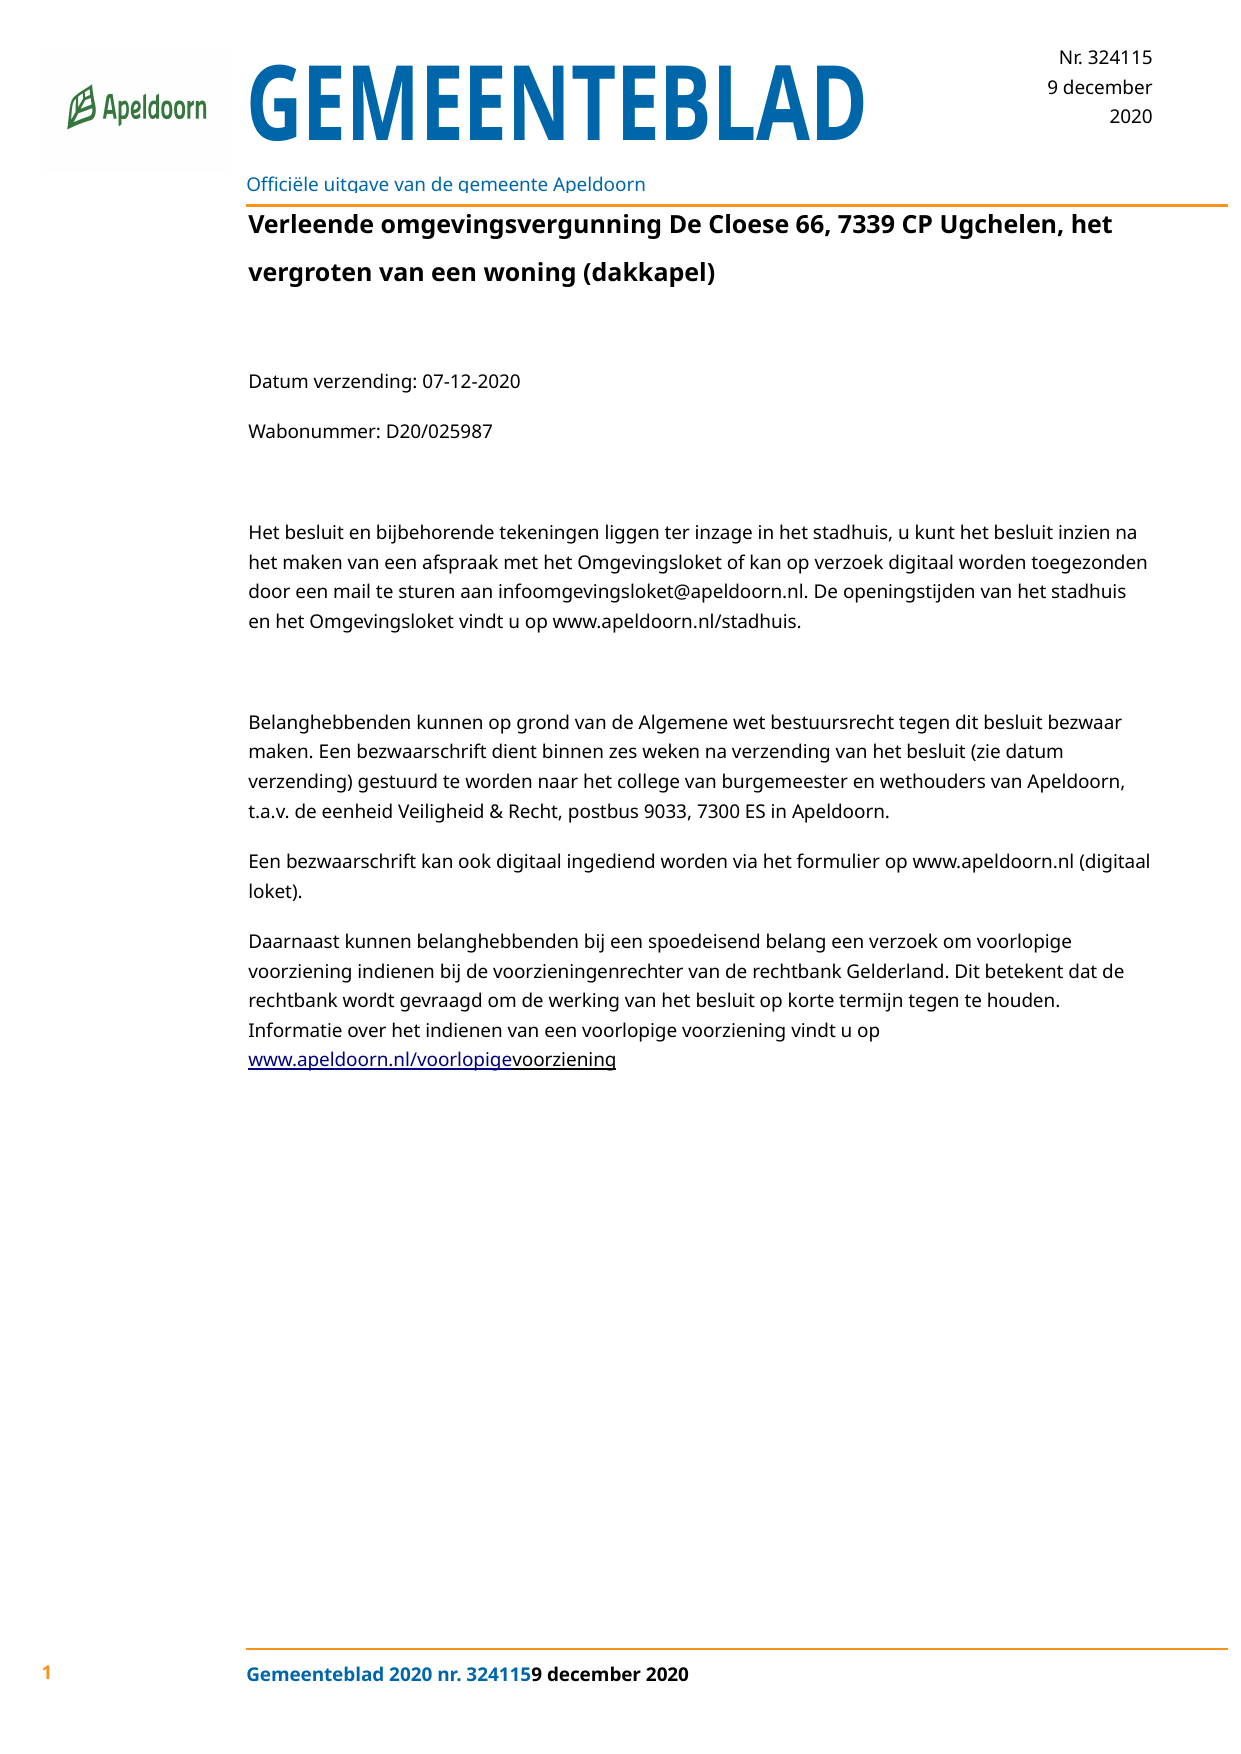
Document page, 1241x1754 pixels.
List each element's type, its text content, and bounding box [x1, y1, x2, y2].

text Belanghebbenden kunnen op grond van de Algemene wet bestuursrecht tegen dit besluit bezwaar maken. Een bezwaarschrift dient binnen zes weken na verzending van het besluit (zie datum verzending) gestuurd te worden naar het college van burgemeester en wethouders van Apeldoorn, t.a.v. de eenheid Veiligheid & Recht, postbus 9033, 7300 ES in Apeldoorn. [248, 709, 1152, 824]
text Een bezwaarschrift kan ook digitaal ingediend worden via het formulier op www.apeldoorn.nl (digitaal loket). [248, 848, 1152, 904]
text Datum verzending: 07-12-2020 [248, 368, 1152, 394]
text Daarnaast kunnen belanghebbenden bij een spoedeisend belang een verzoek om voorlopige voorziening indienen bij de voorzieningenrechter van de rechtbank Gelderland. Dit betekent dat de rechtbank wordt gevraagd om de werking van het besluit op korte termijn tegen te houden. Informatie over het indienen van een voorlopige voorziening vindt u op www.apeldoorn.nl/voorlopigevoorziening [248, 928, 1152, 1072]
text Verleende omgevingsvergunning De Cloese 66, 7339 CP Ugchelen, het vergroten van een woning (dakkapel) [248, 207, 1152, 288]
picture [41, 47, 231, 172]
text Het besluit en bijbehorende tekeningen liggen ter inzage in het stadhuis, u kunt het besluit inzien na het maken van een afspraak met het Omgevingsloket of kan op verzoek digitaal worden toegezonden door een mail te sturen aan infoomgevingsloket@apeldoorn.nl. De openingstijden van het stadhuis en het Omgevingsloket vindt u op www.apeldoorn.nl/stadhuis. [248, 519, 1152, 634]
text Wabonummer: D20/025987 [248, 419, 1152, 444]
